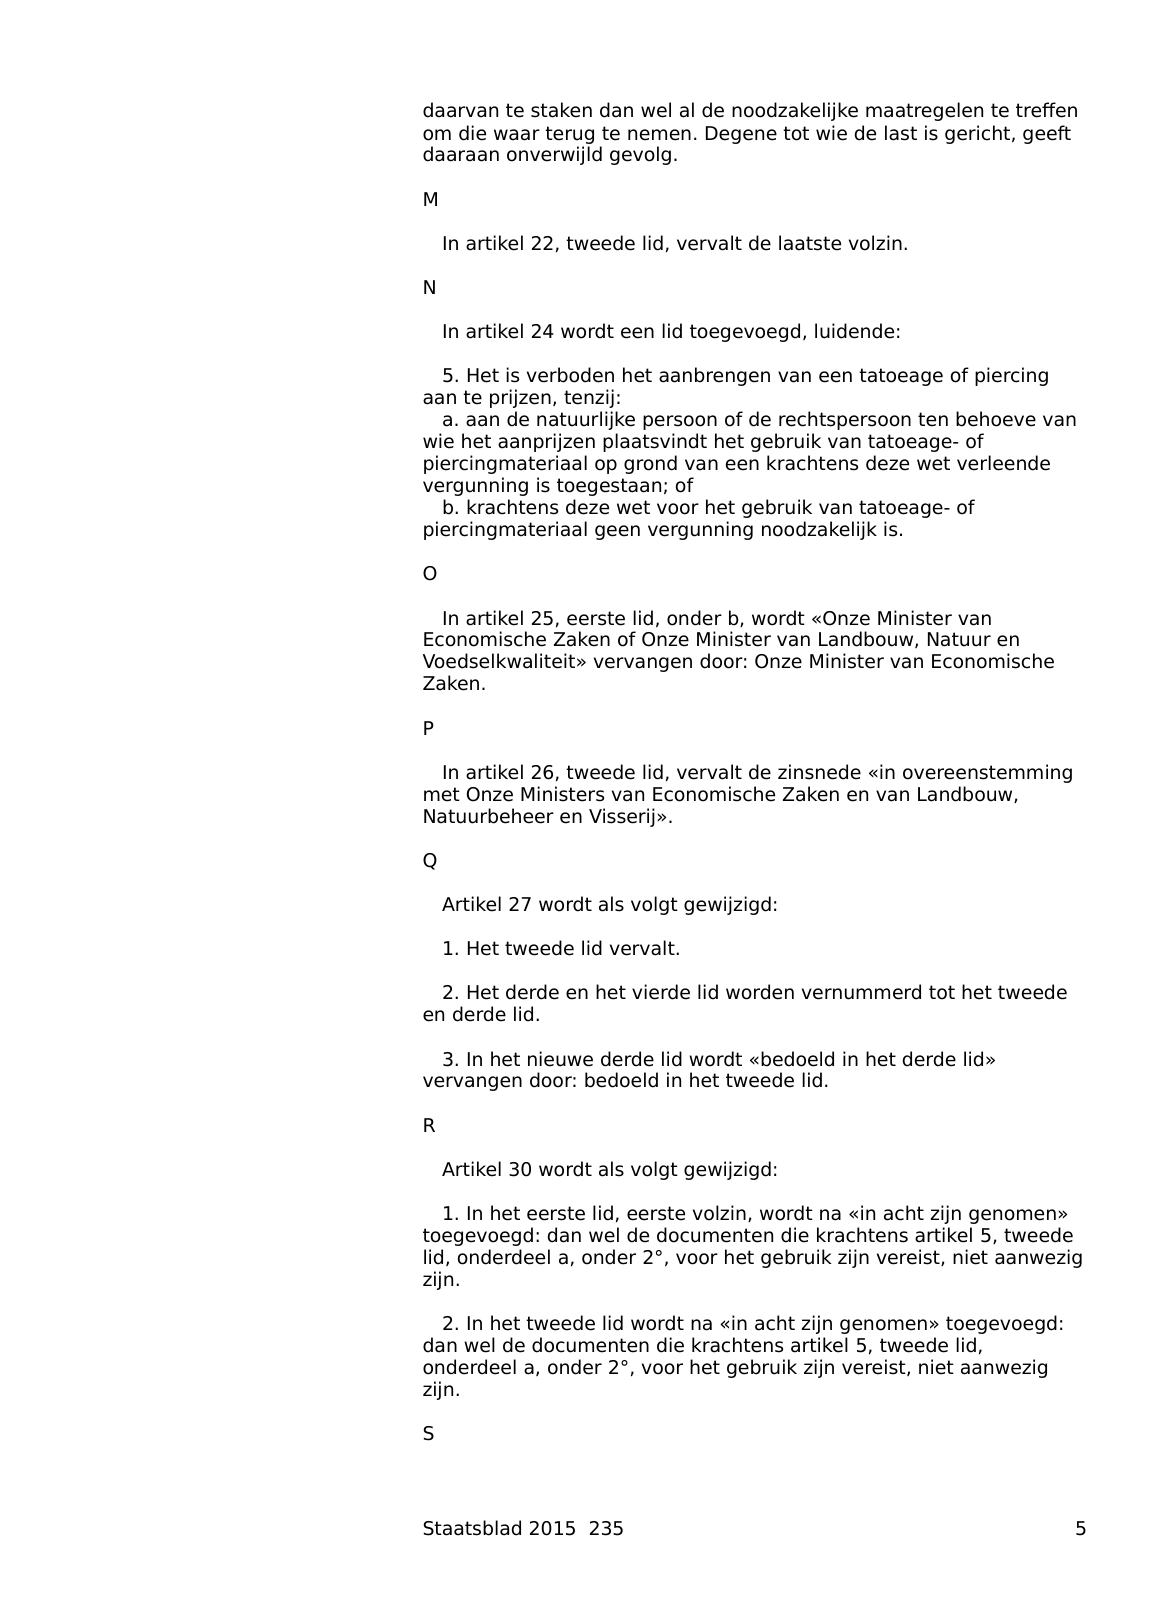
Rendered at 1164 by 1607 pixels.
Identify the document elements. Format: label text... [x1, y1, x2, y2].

text daarvan te staken dan wel al de noodzakelijke maatregelen te treffen om die waar terug te nemen. Degene tot wie de last is gericht, geeft daaraan onverwijld gevolg. [422, 100, 1087, 166]
text 2. Het derde en het vierde lid worden vernummerd tot het tweede en derde lid. [422, 982, 1087, 1026]
text 5. Het is verboden het aanbrengen van een tatoeage of piercing aan te prijzen, tenzij: [422, 365, 1087, 409]
text O [422, 563, 1087, 585]
text Artikel 27 wordt als volgt gewijzigd: [422, 894, 1087, 916]
text 2. In het tweede lid wordt na «in acht zijn genomen» toegevoegd: dan wel de documenten die krachtens artikel 5, tweede lid, onderdeel a, onder 2°, voor het gebruik zijn vereist, niet aanwezig zijn. [422, 1313, 1087, 1401]
text Artikel 30 wordt als volgt gewijzigd: [422, 1159, 1087, 1181]
text In artikel 26, tweede lid, vervalt de zinsnede «in overeenstemming met Onze Ministers van Economische Zaken en van Landbouw, Natuurbeheer en Visserij». [422, 762, 1087, 828]
text 3. In het nieuwe derde lid wordt «bedoeld in het derde lid» vervangen door: bedoeld in het tweede lid. [422, 1048, 1087, 1092]
text b. krachtens deze wet voor het gebruik van tatoeage- of piercingmateriaal geen vergunning noodzakelijk is. [422, 497, 1087, 541]
text R [422, 1114, 1087, 1137]
text S [422, 1423, 1087, 1445]
text In artikel 24 wordt een lid toegevoegd, luidende: [422, 321, 1087, 343]
text In artikel 22, tweede lid, vervalt de laatste volzin. [422, 233, 1087, 255]
text 1. Het tweede lid vervalt. [422, 938, 1087, 960]
text M [422, 188, 1087, 211]
text a. aan de natuurlijke persoon of de rechtspersoon ten behoeve van wie het aanprijzen plaatsvindt het gebruik van tatoeage- of piercingmateriaal op grond van een krachtens deze wet verleende vergunning is toegestaan; of [422, 409, 1087, 497]
text 1. In het eerste lid, eerste volzin, wordt na «in acht zijn genomen» toegevoegd: dan wel de documenten die krachtens artikel 5, tweede lid, onderdeel a, onder 2°, voor het gebruik zijn vereist, niet aanwezig zijn. [422, 1203, 1087, 1291]
text Q [422, 850, 1087, 872]
text In artikel 25, eerste lid, onder b, wordt «Onze Minister van Economische Zaken of Onze Minister van Landbouw, Natuur en Voedselkwaliteit» vervangen door: Onze Minister van Economische Zaken. [422, 607, 1087, 695]
text N [422, 277, 1087, 299]
text P [422, 717, 1087, 739]
